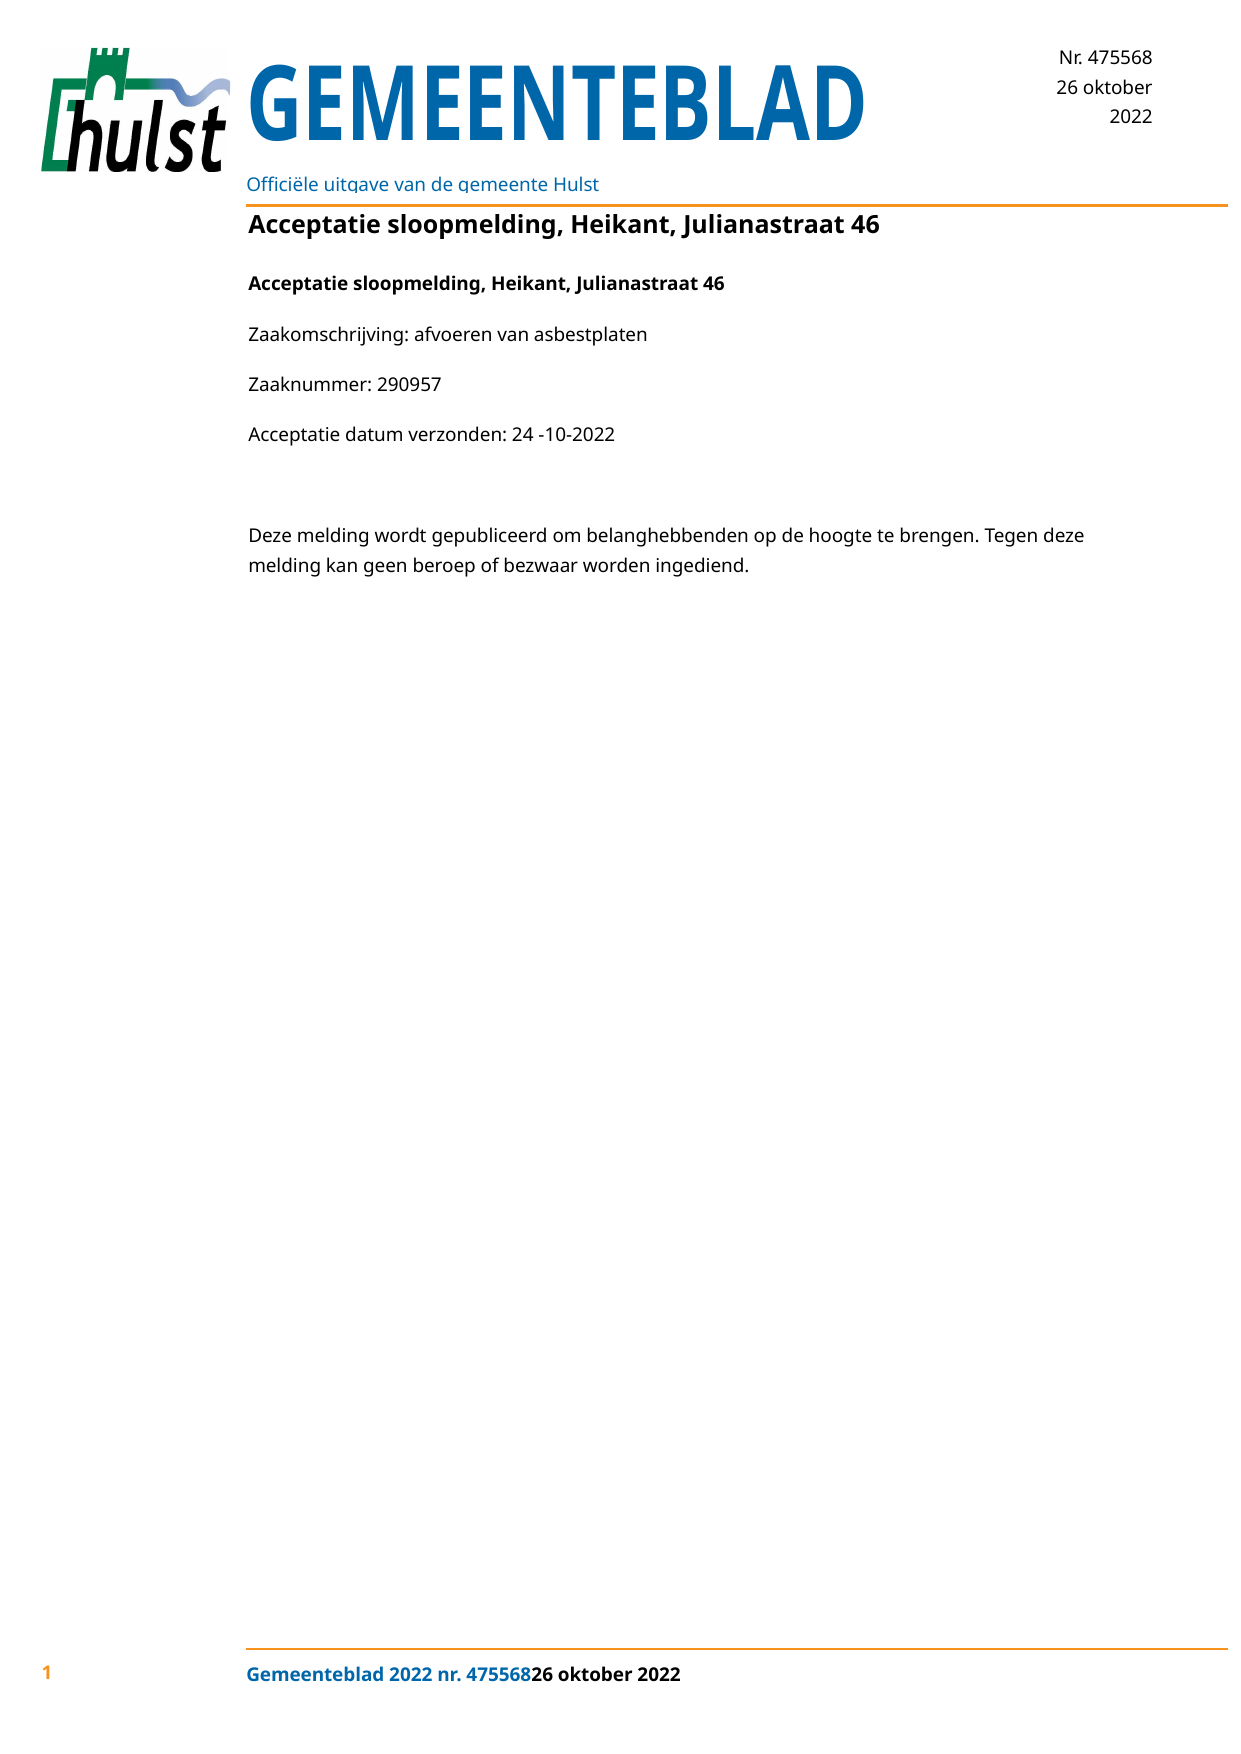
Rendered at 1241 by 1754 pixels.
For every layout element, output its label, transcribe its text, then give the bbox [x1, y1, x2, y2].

text Acceptatie datum verzonden: 24 -10-2022 [248, 422, 1152, 447]
picture [41, 47, 231, 172]
text Acceptatie sloopmelding, Heikant, Julianastraat 46 [248, 207, 1152, 241]
text Deze melding wordt gepubliceerd om belanghebbenden op de hoogte te brengen. Tegen deze melding kan geen beroep of bezwaar worden ingediend. [248, 522, 1152, 578]
text Zaakomschrijving: afvoeren van asbestplaten [248, 321, 1152, 346]
text Zaaknummer: 290957 [248, 371, 1152, 397]
text Acceptatie sloopmelding, Heikant, Julianastraat 46 [248, 270, 1152, 296]
